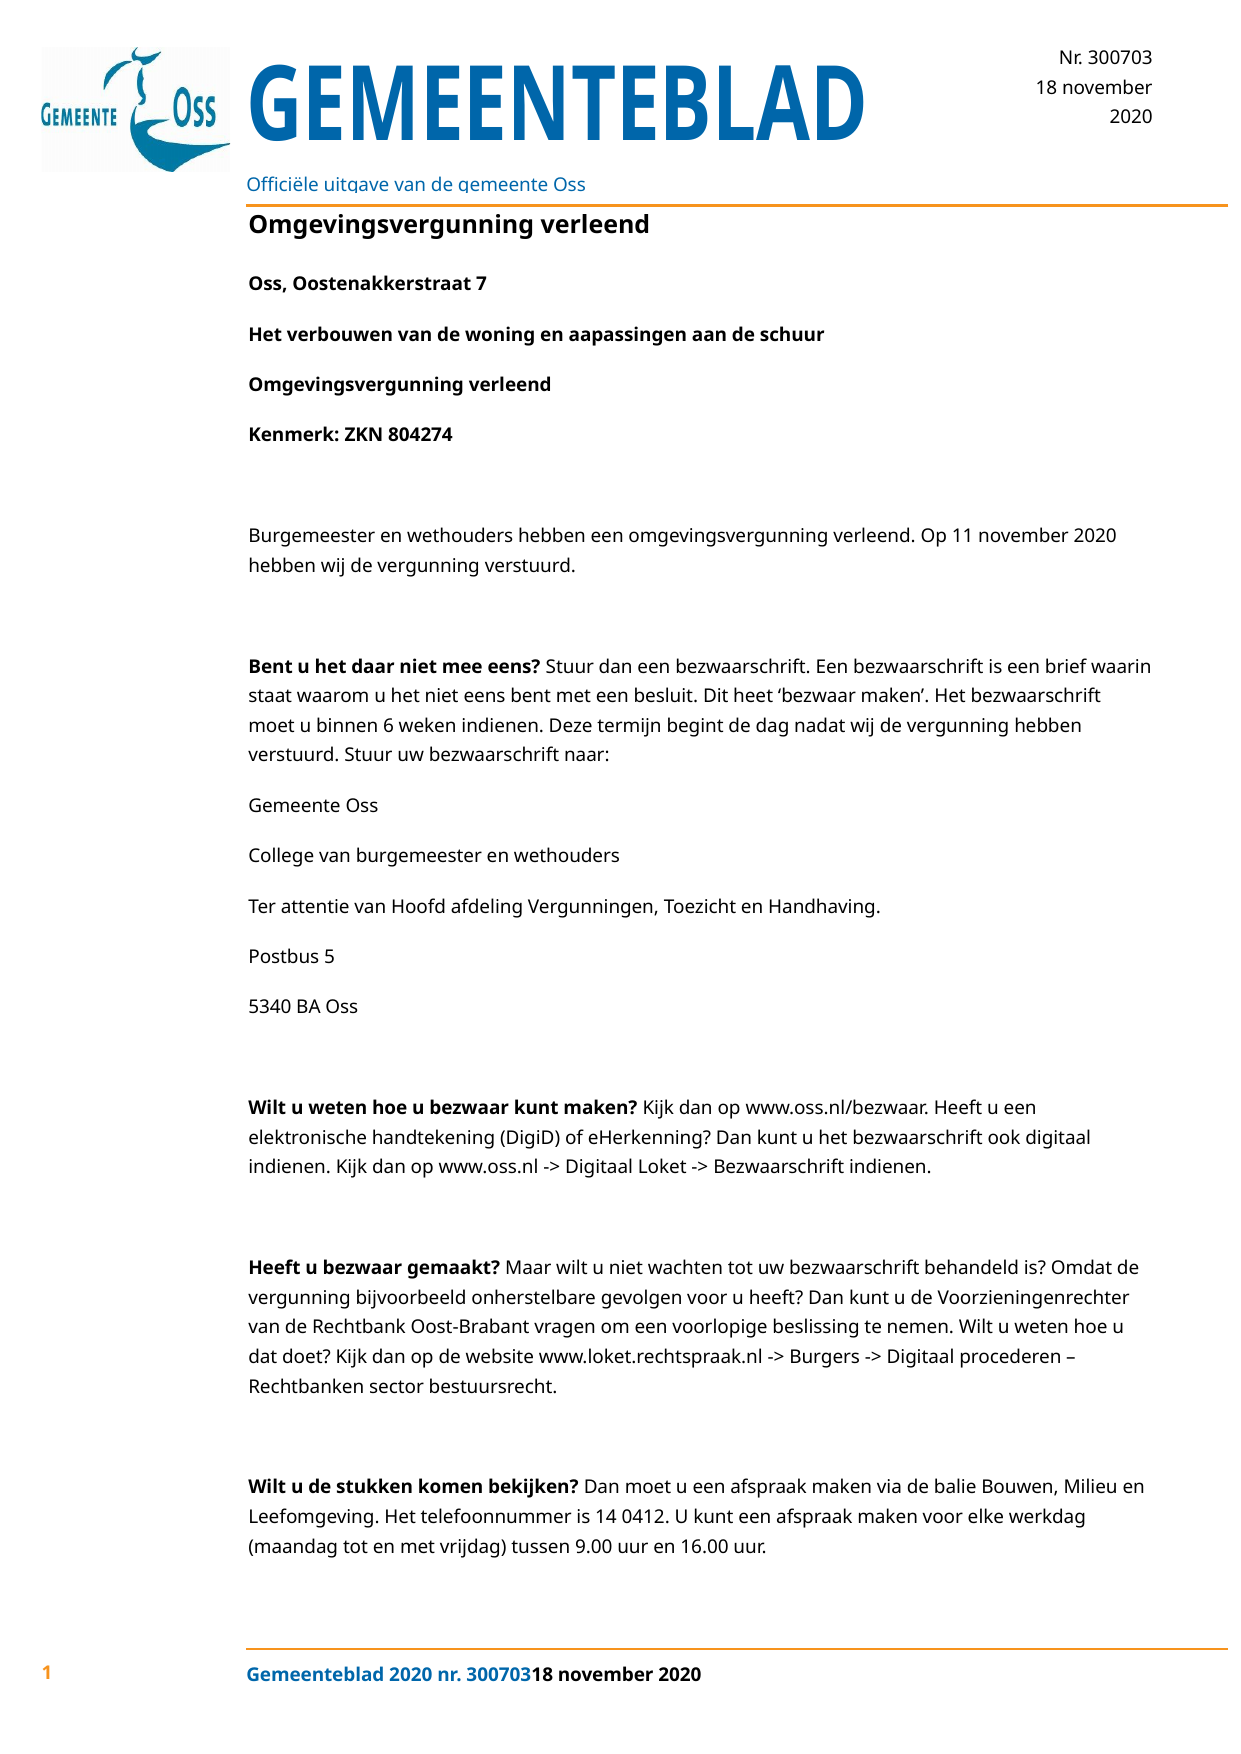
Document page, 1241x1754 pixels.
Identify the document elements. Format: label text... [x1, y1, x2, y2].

text Burgemeester en wethouders hebben een omgevingsvergunning verleend. Op 11 november 2020 hebben wij de vergunning verstuurd. [248, 522, 1152, 578]
text Kenmerk: ZKN 804274 [248, 422, 1152, 447]
text Oss, Oostenakkerstraat 7 [248, 270, 1152, 296]
text Wilt u de stukken komen bekijken? Dan moet u een afspraak maken via de balie Bouwen, Milieu en Leefomgeving. Het telefoonnummer is 14 0412. U kunt een afspraak maken voor elke werkdag (maandag tot en met vrijdag) tussen 9.00 uur en 16.00 uur. [248, 1474, 1152, 1558]
text Omgevingsvergunning verleend [248, 371, 1152, 397]
picture [41, 47, 231, 172]
text Wilt u weten hoe u bezwaar kunt maken? Kijk dan op www.oss.nl/bezwaar. Heeft u een elektronische handtekening (DigiD) of eHerkenning? Dan kunt u het bezwaarschrift ook digitaal indienen. Kijk dan op www.oss.nl -> Digitaal Loket -> Bezwaarschrift indienen. [248, 1094, 1152, 1179]
text Postbus 5 [248, 943, 1152, 969]
text Omgevingsvergunning verleend [248, 207, 1152, 241]
text Heeft u bezwaar gemaakt? Maar wilt u niet wachten tot uw bezwaarschrift behandeld is? Omdat de vergunning bijvoorbeeld onherstelbare gevolgen voor u heeft? Dan kunt u de Voorzieningenrechter van de Rechtbank Oost-Brabant vragen om een voorlopige beslissing te nemen. Wilt u weten hoe u dat doet? Kijk dan op de website www.loket.rechtspraak.nl -> Burgers -> Digitaal procederen – Rechtbanken sector bestuursrecht. [248, 1254, 1152, 1398]
text 5340 BA Oss [248, 994, 1152, 1019]
text Gemeente Oss [248, 792, 1152, 818]
text Het verbouwen van de woning en aapassingen aan de schuur [248, 321, 1152, 346]
text Bent u het daar niet mee eens? Stuur dan een bezwaarschrift. Een bezwaarschrift is een brief waarin staat waarom u het niet eens bent met een besluit. Dit heet ‘bezwaar maken’. Het bezwaarschrift moet u binnen 6 weken indienen. Deze termijn begint de dag nadat wij de vergunning hebben verstuurd. Stuur uw bezwaarschrift naar: [248, 653, 1152, 767]
text College van burgemeester en wethouders [248, 842, 1152, 868]
text Ter attentie van Hoofd afdeling Vergunningen, Toezicht en Handhaving. [248, 893, 1152, 918]
